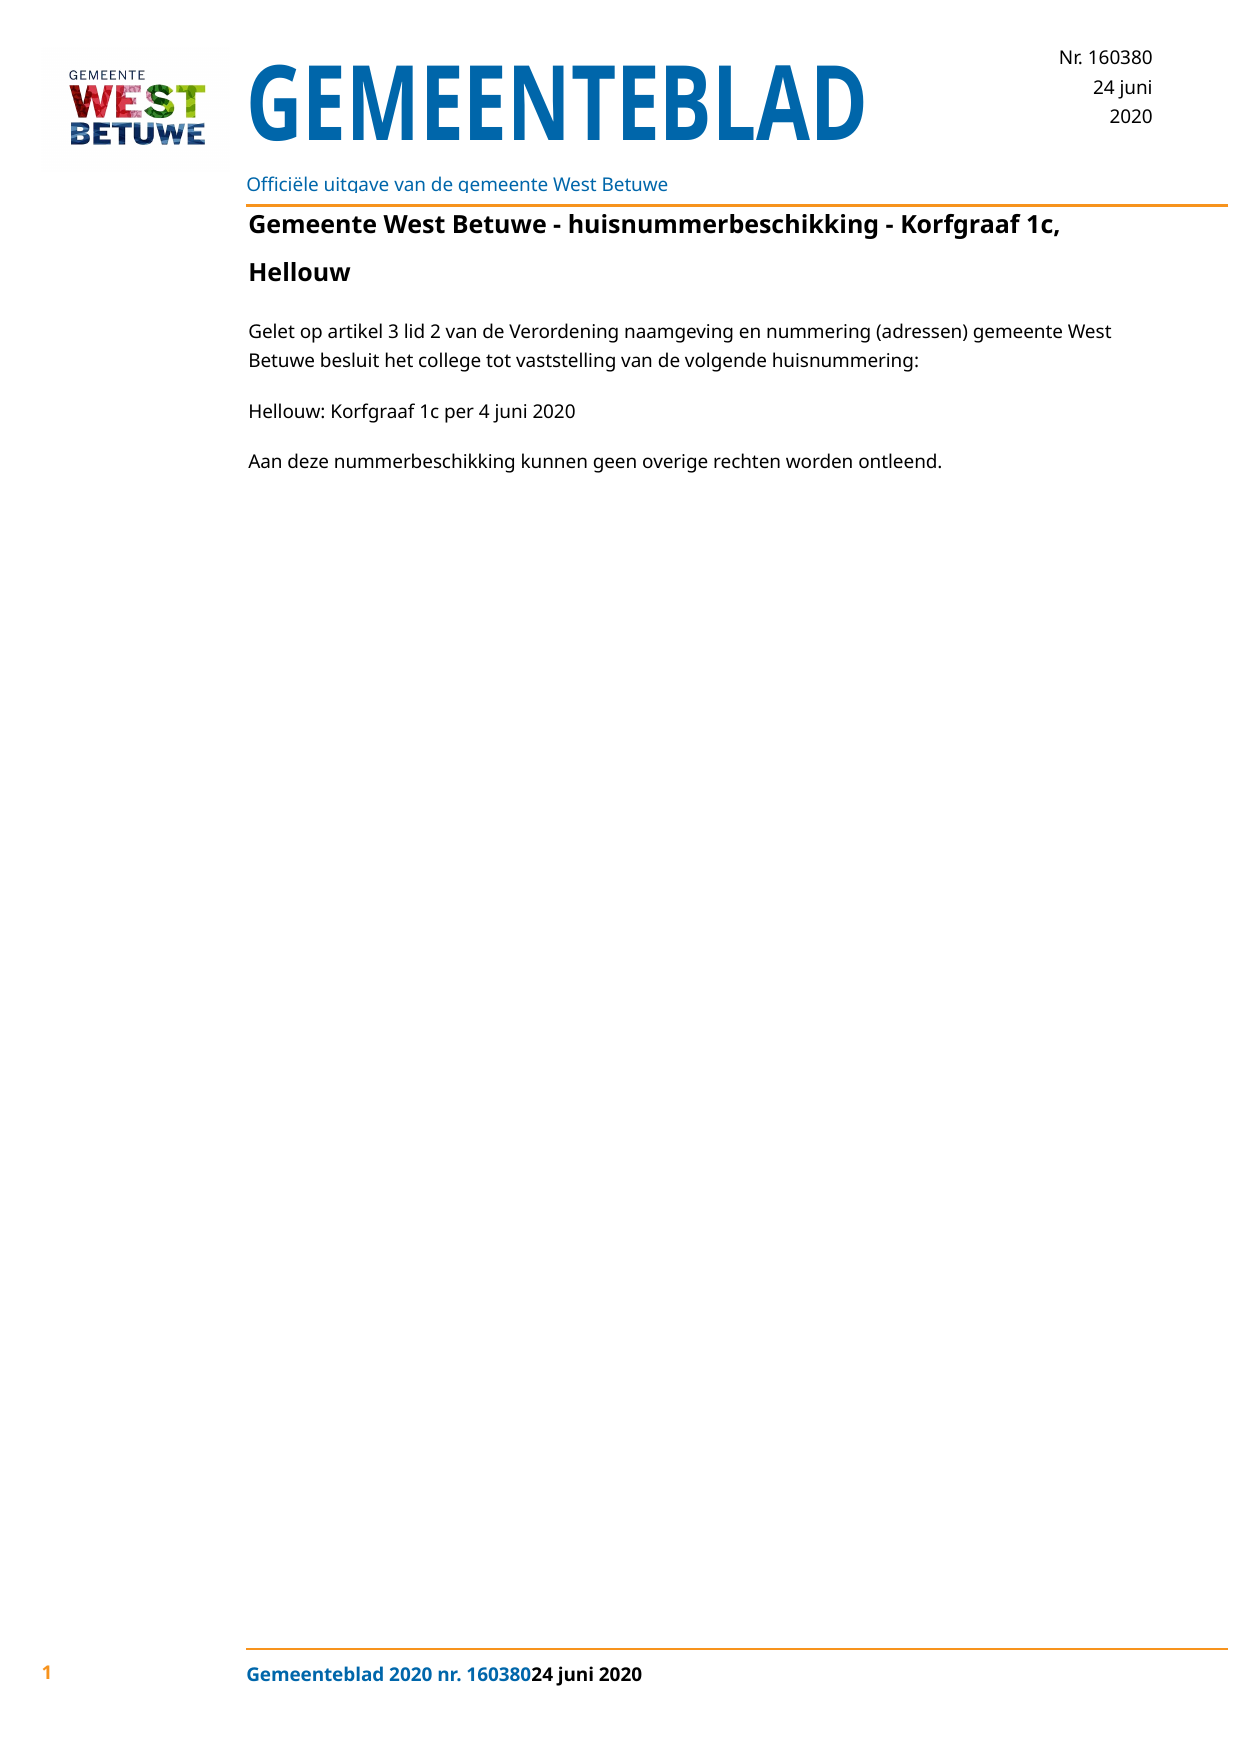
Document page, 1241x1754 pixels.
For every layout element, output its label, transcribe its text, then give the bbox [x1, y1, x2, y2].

text Gelet op artikel 3 lid 2 van de Verordening naamgeving en nummering (adressen) gemeente West Betuwe besluit het college tot vaststelling van de volgende huisnummering: [248, 318, 1152, 373]
picture [41, 47, 231, 172]
text Hellouw: Korfgraaf 1c per 4 juni 2020 [248, 398, 1152, 424]
text Aan deze nummerbeschikking kunnen geen overige rechten worden ontleend. [248, 448, 1152, 474]
text Gemeente West Betuwe - huisnummerbeschikking - Korfgraaf 1c, Hellouw [248, 207, 1152, 288]
